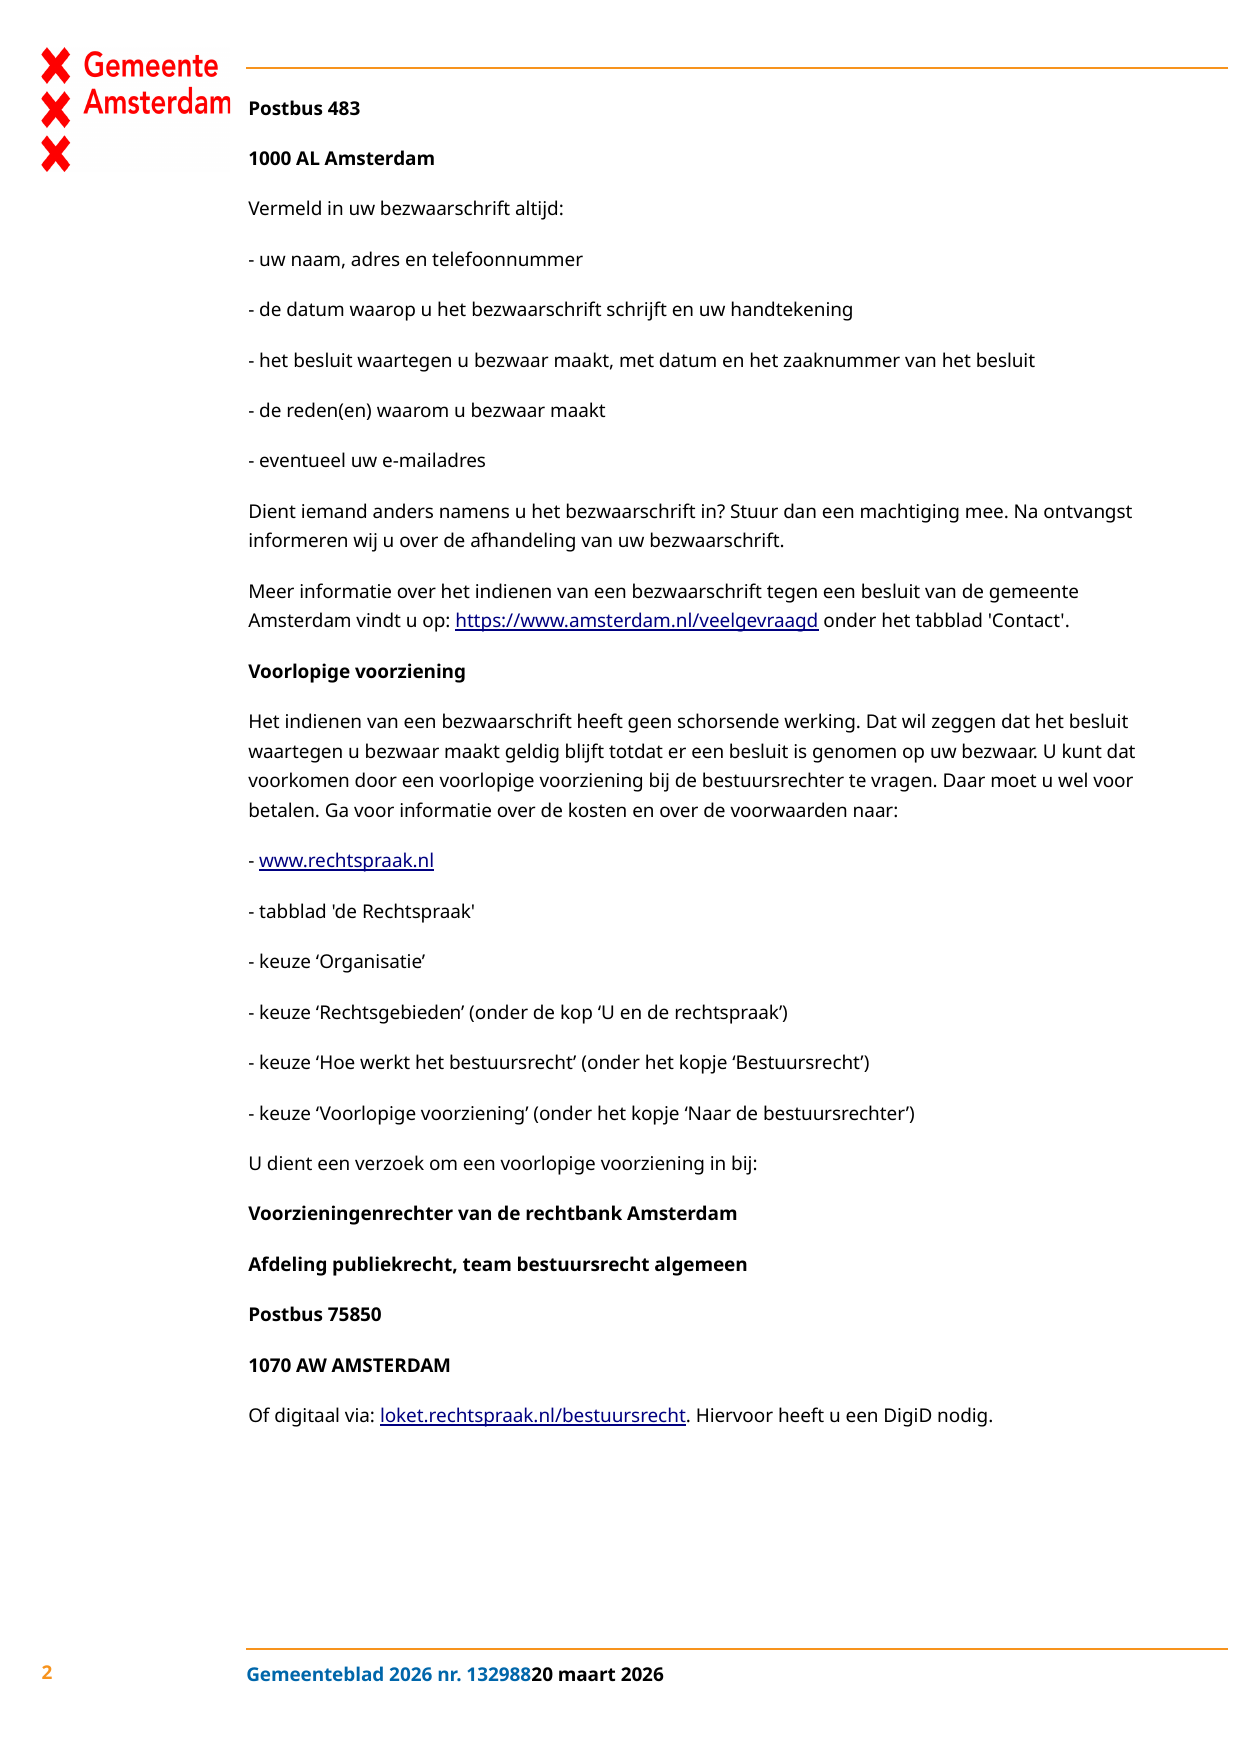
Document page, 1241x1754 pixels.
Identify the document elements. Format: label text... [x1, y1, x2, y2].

text - eventueel uw e-mailadres [248, 448, 1152, 473]
picture [41, 47, 231, 172]
text - keuze ‘Voorlopige voorziening’ (onder het kopje ‘Naar de bestuursrechter’) [248, 1100, 1152, 1126]
text U dient een verzoek om een voorlopige voorziening in bij: [248, 1150, 1152, 1176]
text Afdeling publiekrecht, team bestuursrecht algemeen [248, 1251, 1152, 1277]
text Voorzieningenrechter van de rechtbank Amsterdam [248, 1201, 1152, 1226]
text Of digitaal via: loket.rechtspraak.nl/bestuursrecht. Hiervoor heeft u een DigiD nodig. [248, 1402, 1152, 1428]
text Meer informatie over het indienen van een bezwaarschrift tegen een besluit van de gemeente Amsterdam vindt u op: https://www.amsterdam.nl/veelgevraagd onder het tabblad 'Contact'. [248, 578, 1152, 633]
text Postbus 75850 [248, 1301, 1152, 1327]
text - het besluit waartegen u bezwaar maakt, met datum en het zaaknummer van het besluit [248, 347, 1152, 373]
text Postbus 483 [248, 95, 1152, 121]
text - keuze ‘Organisatie’ [248, 948, 1152, 974]
text Het indienen van een bezwaarschrift heeft geen schorsende werking. Dat wil zeggen dat het besluit waartegen u bezwaar maakt geldig blijft totdat er een besluit is genomen op uw bezwaar. U kunt dat voorkomen door een voorlopige voorziening bij de bestuursrechter te vragen. Daar moet u wel voor betalen. Ga voor informatie over de kosten en over de voorwaarden naar: [248, 708, 1152, 823]
text Vermeld in uw bezwaarschrift altijd: [248, 196, 1152, 221]
text - www.rechtspraak.nl [248, 848, 1152, 873]
text Dient iemand anders namens u het bezwaarschrift in? Stuur dan een machtiging mee. Na ontvangst informeren wij u over de afhandeling van uw bezwaarschrift. [248, 498, 1152, 553]
text 1070 AW AMSTERDAM [248, 1352, 1152, 1378]
text - de datum waarop u het bezwaarschrift schrijft en uw handtekening [248, 296, 1152, 322]
text - uw naam, adres en telefoonnummer [248, 246, 1152, 272]
text - keuze ‘Hoe werkt het bestuursrecht’ (onder het kopje ‘Bestuursrecht’) [248, 1049, 1152, 1075]
text - tabblad 'de Rechtspraak' [248, 898, 1152, 924]
text 1000 AL Amsterdam [248, 145, 1152, 171]
text - de reden(en) waarom u bezwaar maakt [248, 397, 1152, 423]
text - keuze ‘Rechtsgebieden’ (onder de kop ‘U en de rechtspraak’) [248, 999, 1152, 1025]
text Voorlopige voorziening [248, 658, 1152, 684]
